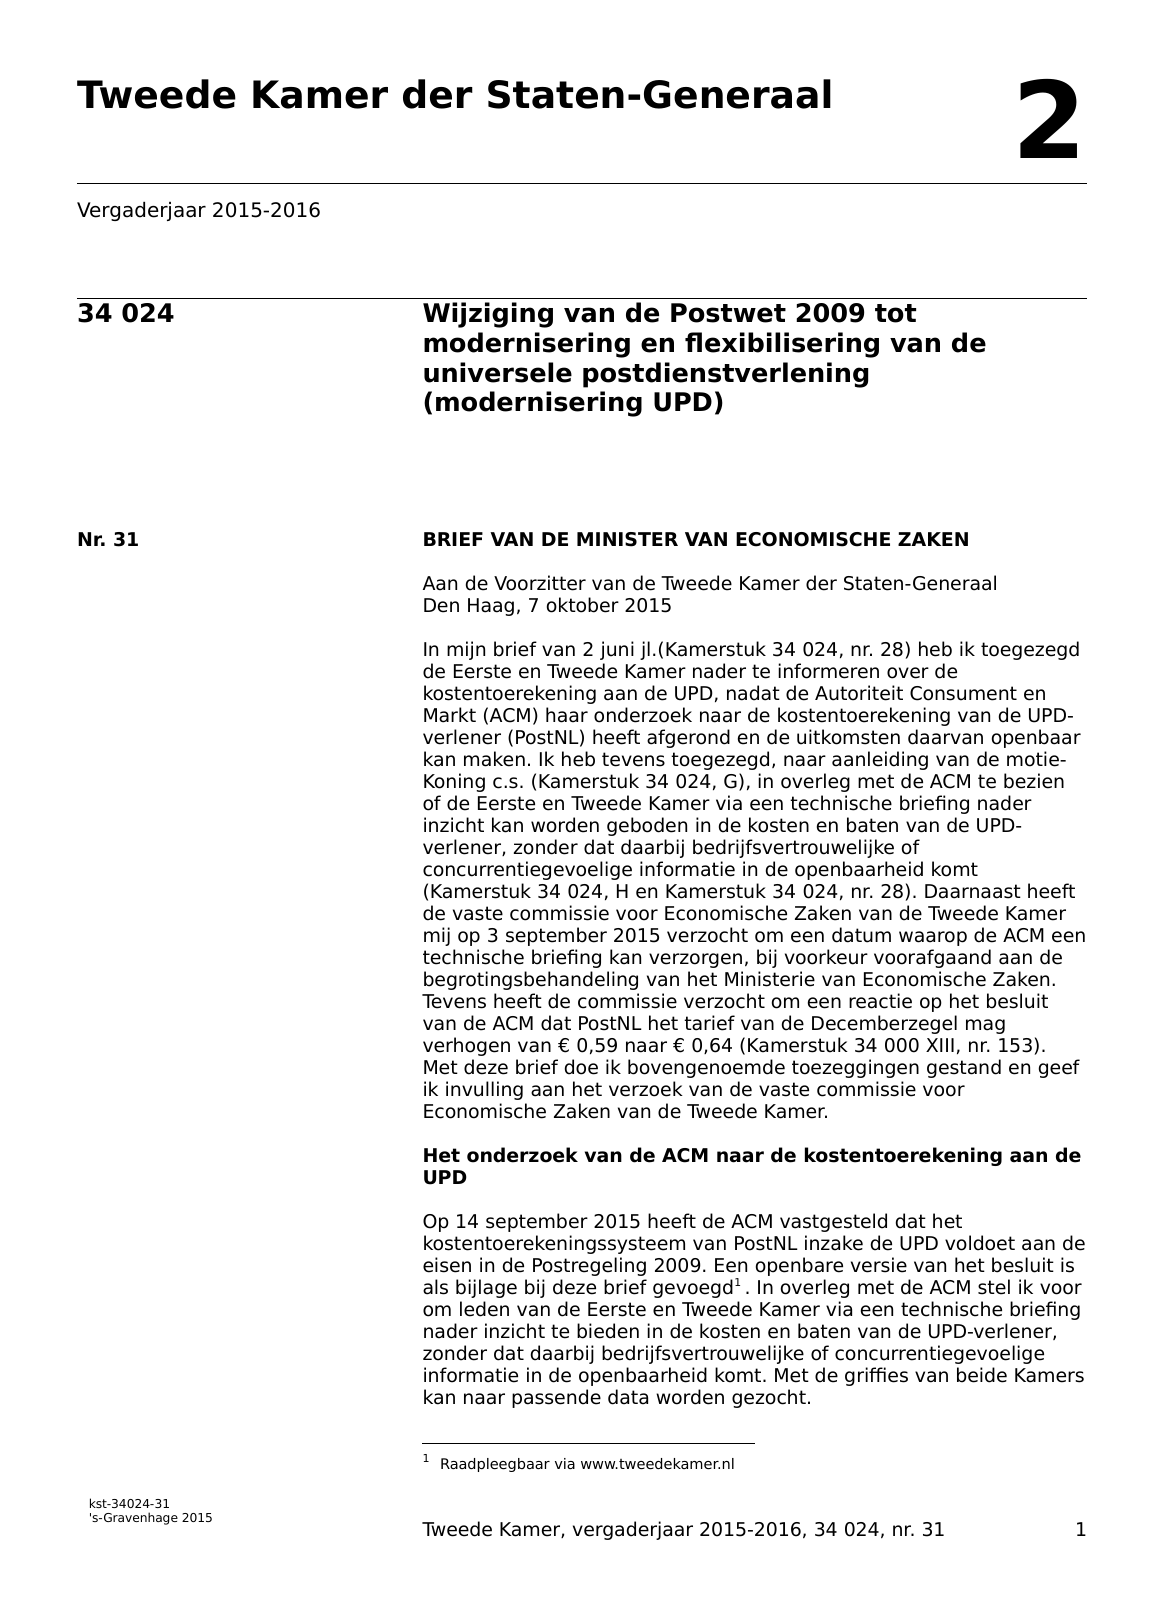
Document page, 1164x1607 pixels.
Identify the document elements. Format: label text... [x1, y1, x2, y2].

text Raadpleegbaar via www.tweedekamer.nl [422, 1452, 1087, 1474]
text Op 14 september 2015 heeft de ACM vastgesteld dat het kostentoerekeningssysteem van PostNL inzake de UPD voldoet aan de eisen in de Postregeling 2009. Een openbare versie van het besluit is als bijlage bij deze brief gevoegd. In overleg met de ACM stel ik voor om leden van de Eerste en Tweede Kamer via een technische briefing nader inzicht te bieden in de kosten en baten van de UPD-verlener, zonder dat daarbij bedrijfsvertrouwelijke of concurrentiegevoelige informatie in de openbaarheid komt. Met de griffies van beide Kamers kan naar passende data worden gezocht. [422, 1211, 1087, 1409]
text Aan de Voorzitter van de Tweede Kamer der Staten-Generaal [422, 573, 1087, 595]
table_header Tweede Kamer der Staten-Generaal [77, 59, 886, 183]
subtitle Het onderzoek van de ACM naar de kostentoerekening aan de UPD [422, 1145, 1087, 1189]
subtitle 34 024 Wijziging van de Postwet 2009 tot modernisering en flexibilisering van de universele postdienstverlening (modernisering UPD) [77, 299, 1087, 418]
text Den Haag, 7 oktober 2015 [422, 595, 1087, 617]
subtitle Nr. 31 BRIEF VAN DE MINISTER VAN ECONOMISCHE ZAKEN [77, 529, 1087, 551]
text 's-Gravenhage 2015 [88, 1511, 323, 1525]
text kst-34024-31 [88, 1497, 323, 1511]
text In mijn brief van 2 juni jl.(Kamerstuk 34 024, nr. 28) heb ik toegezegd de Eerste en Tweede Kamer nader te informeren over de kostentoerekening aan de UPD, nadat de Autoriteit Consument en Markt (ACM) haar onderzoek naar de kostentoerekening van de UPD-verlener (PostNL) heeft afgerond en de uitkomsten daarvan openbaar kan maken. Ik heb tevens toegezegd, naar aanleiding van de motie-Koning c.s. (Kamerstuk 34 024, G), in overleg met de ACM te bezien of de Eerste en Tweede Kamer via een technische briefing nader inzicht kan worden geboden in de kosten en baten van de UPD-verlener, zonder dat daarbij bedrijfsvertrouwelijke of concurrentiegevoelige informatie in de openbaarheid komt (Kamerstuk 34 024, H en Kamerstuk 34 024, nr. 28). Daarnaast heeft de vaste commissie voor Economische Zaken van de Tweede Kamer mij op 3 september 2015 verzocht om een datum waarop de ACM een technische briefing kan verzorgen, bij voorkeur voorafgaand aan de begrotingsbehandeling van het Ministerie van Economische Zaken. Tevens heeft de commissie verzocht om een reactie op het besluit van de ACM dat PostNL het tarief van de Decemberzegel mag verhogen van € 0,59 naar € 0,64 (Kamerstuk 34 000 XIII, nr. 153). Met deze brief doe ik bovengenoemde toezeggingen gestand en geef ik invulling aan het verzoek van de vaste commissie voor Economische Zaken van de Tweede Kamer. [422, 639, 1087, 1123]
table_cell Vergaderjaar 2015-2016 [77, 184, 1087, 298]
table_header 2 [886, 59, 1087, 183]
